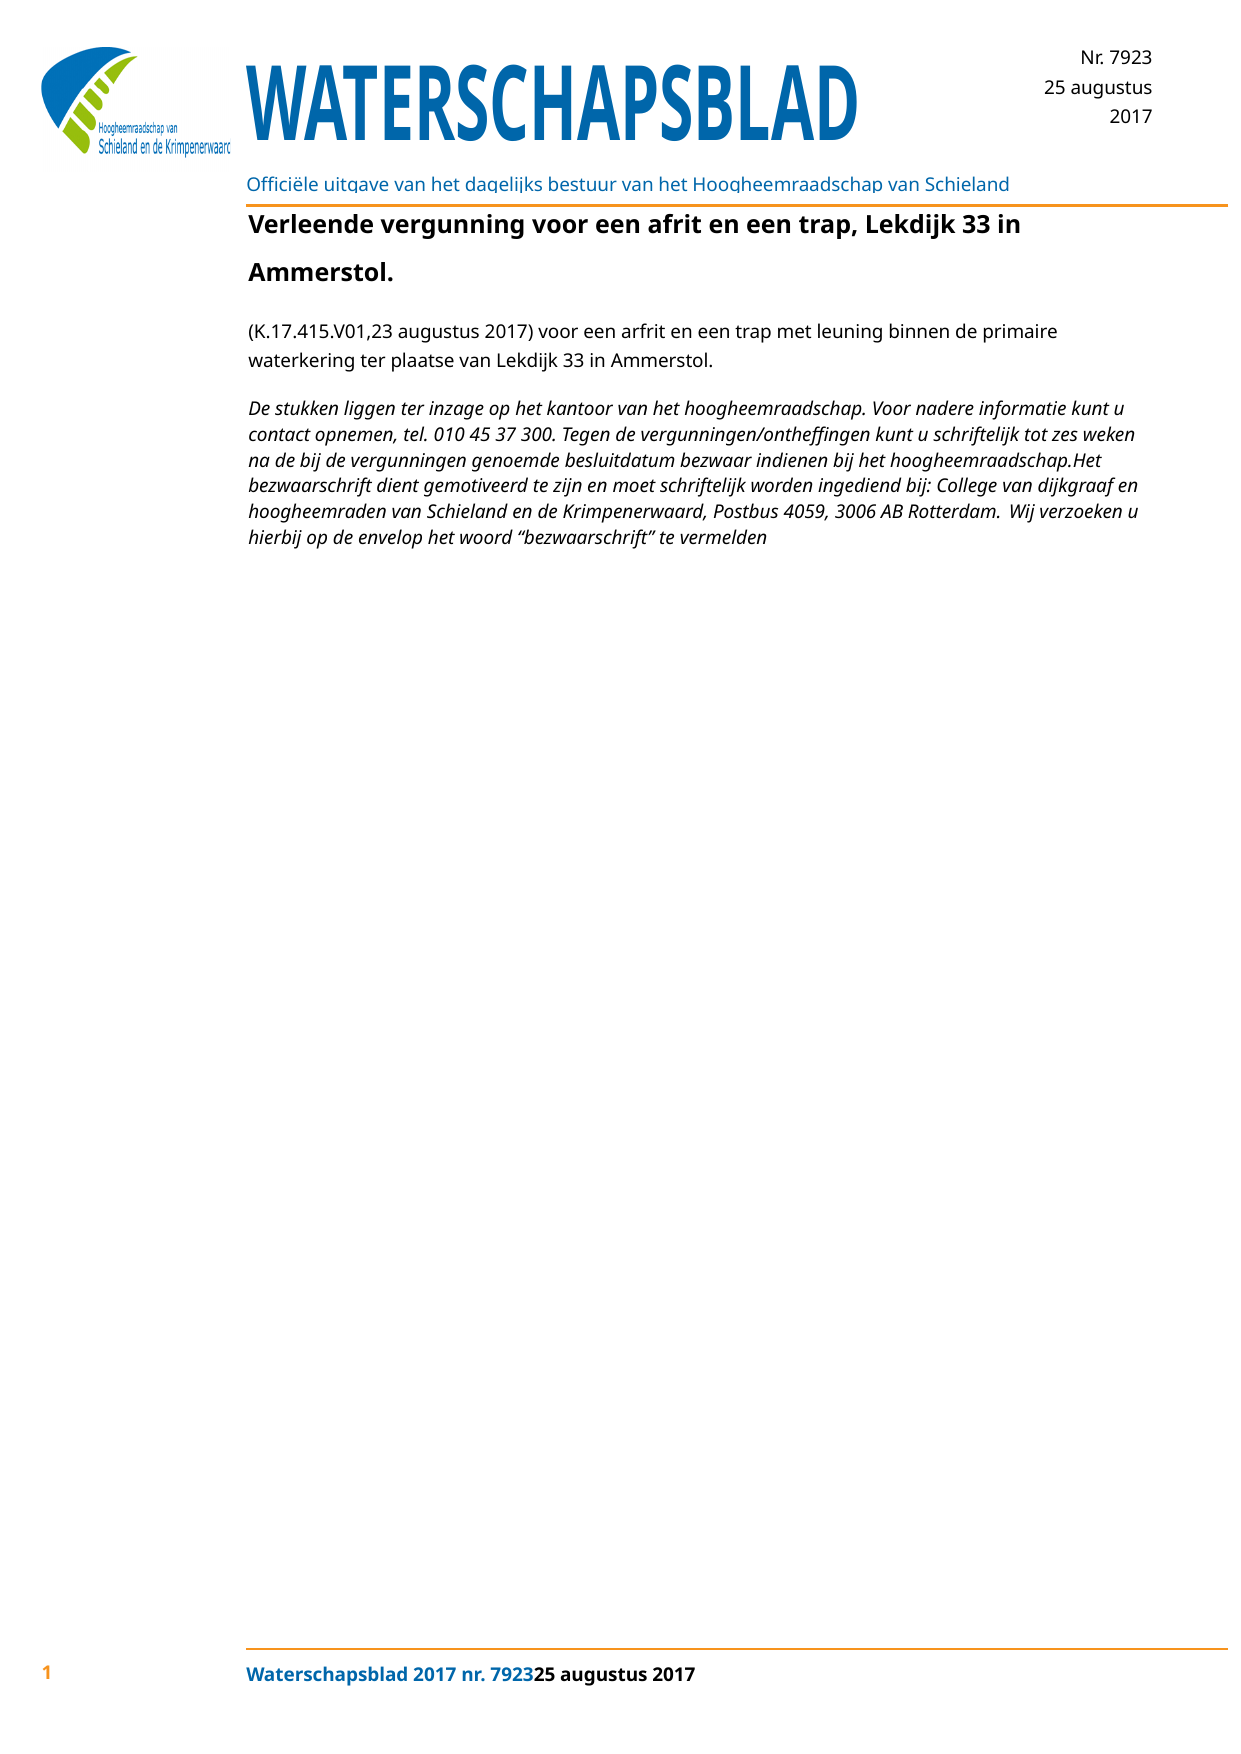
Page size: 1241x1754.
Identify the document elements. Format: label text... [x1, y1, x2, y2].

text Verleende vergunning voor een afrit en een trap, Lekdijk 33 in Ammerstol. [248, 207, 1152, 288]
text (K.17.415.V01,23 augustus 2017) voor een arfrit en een trap met leuning binnen de primaire waterkering ter plaatse van Lekdijk 33 in Ammerstol. [248, 318, 1152, 373]
text De stukken liggen ter inzage op het kantoor van het hoogheemraadschap. Voor nadere informatie kunt u contact opnemen, tel. 010 45 37 300. Tegen de vergunningen/ontheffingen kunt u schriftelijk tot zes weken na de bij de vergunningen genoemde besluitdatum bezwaar indienen bij het hoogheemraadschap.Het bezwaarschrift dient gemotiveerd te zijn en moet schriftelijk worden ingediend bij: College van dijkgraaf en hoogheemraden van Schieland en de Krimpenerwaard, Postbus 4059, 3006 AB Rotterdam. Wij verzoeken u hierbij op de envelop het woord “bezwaarschrift” te vermelden [248, 395, 1152, 550]
picture [41, 47, 231, 172]
